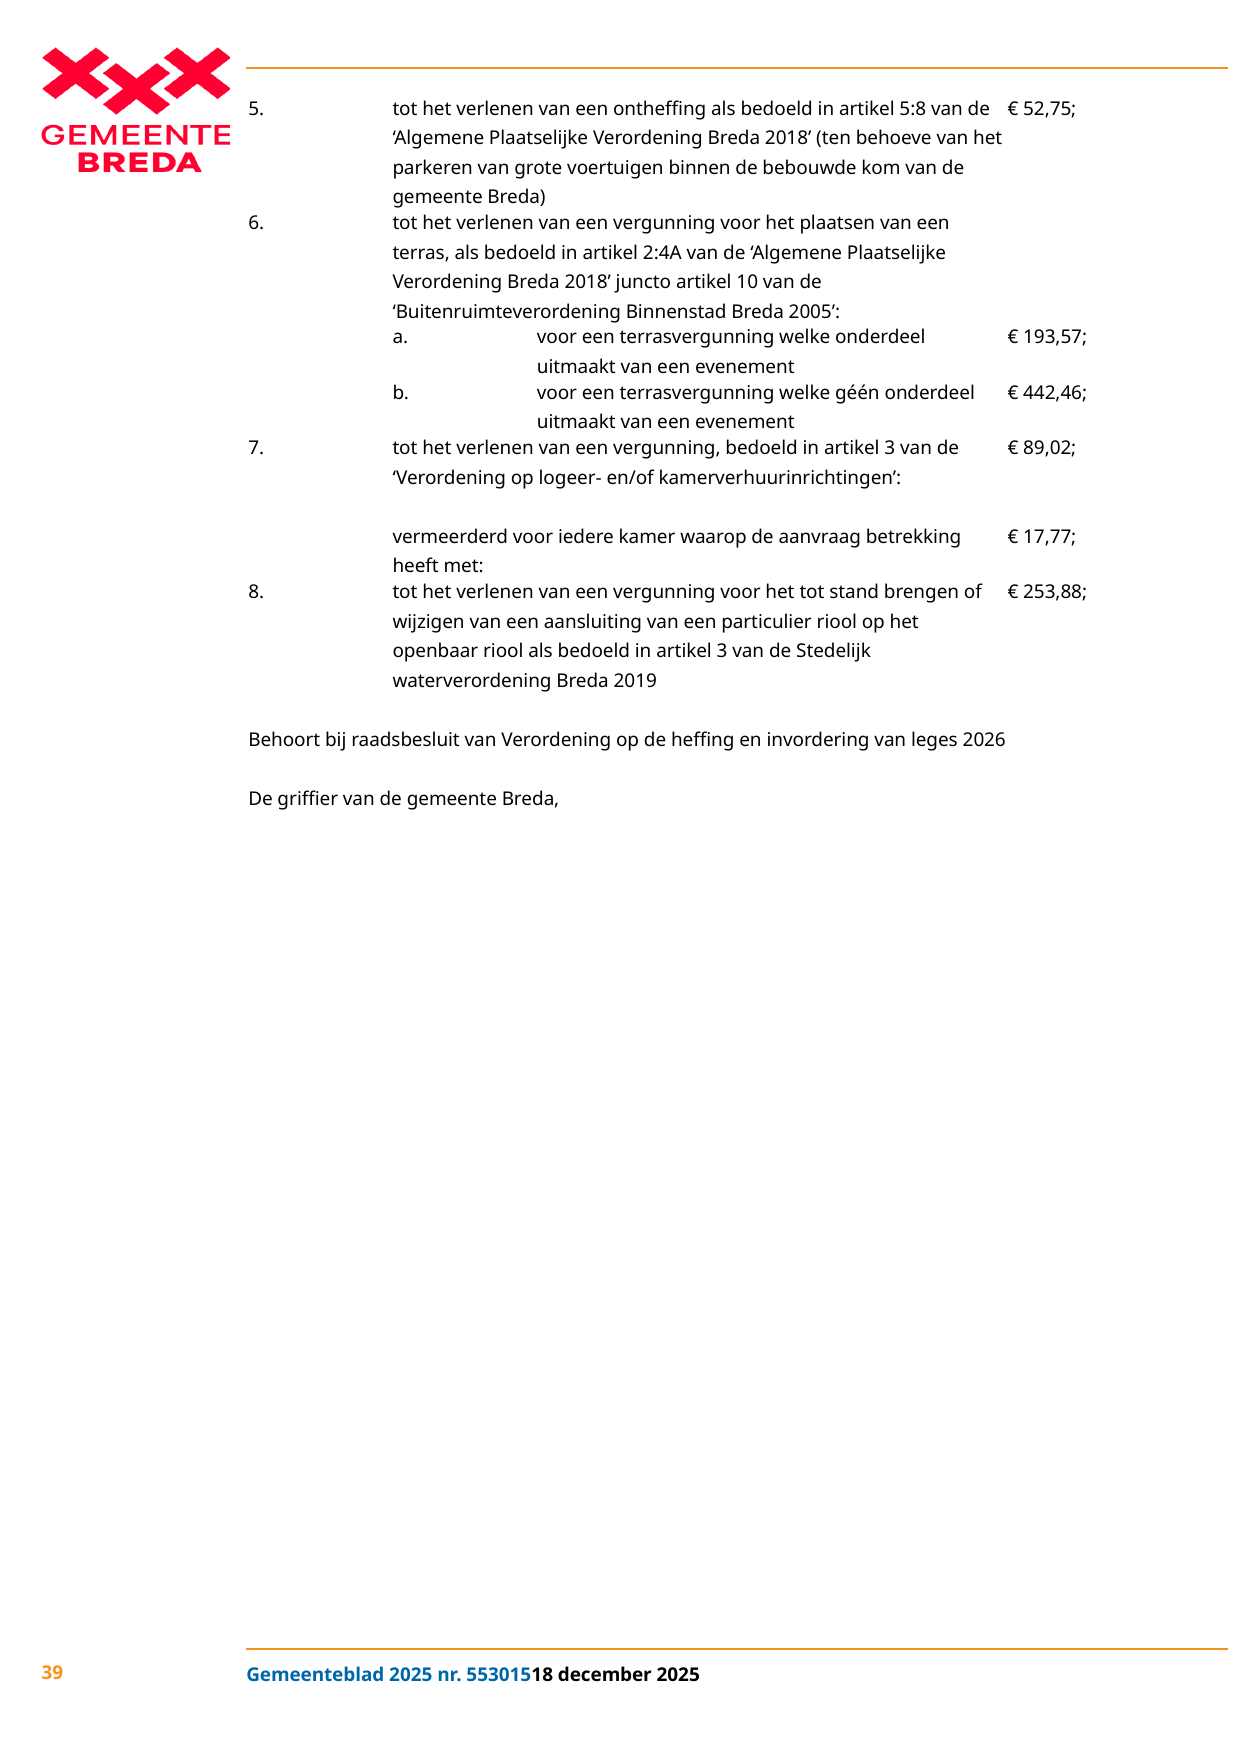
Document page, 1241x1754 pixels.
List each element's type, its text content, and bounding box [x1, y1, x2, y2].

table_cell € 442,46; [1007, 379, 1152, 434]
table_cell 7. [248, 434, 392, 578]
picture [41, 47, 231, 172]
table_cell tot het verlenen van een vergunning voor het tot stand brengen of wijzigen van een aansluiting van een particulier riool op het openbaar riool als bedoeld in artikel 3 van de Stedelijk waterverordening Breda 2019 [392, 579, 1007, 693]
text Behoort bij raadsbesluit van Verordening op de heffing en invordering van leges 2026 [248, 726, 1152, 751]
table_cell € 52,75; [1007, 95, 1152, 209]
table_cell b. [392, 379, 537, 434]
table_cell 5. [248, 95, 392, 209]
table_cell tot het verlenen van een ontheffing als bedoeld in artikel 5:8 van de ‘Algemene Plaatselijke Verordening Breda 2018’ (ten behoeve van het parkeren van grote voertuigen binnen de bebouwde kom van de gemeente Breda) [392, 95, 1007, 209]
table_cell voor een terrasvergunning welke géén onderdeel uitmaakt van een evenement [537, 379, 1007, 434]
table_cell € 193,57; [1007, 324, 1152, 379]
table_cell 6. [248, 209, 392, 324]
table_cell tot het verlenen van een vergunning voor het plaatsen van een terras, als bedoeld in artikel 2:4A van de ‘Algemene Plaatselijke Verordening Breda 2018’ juncto artikel 10 van de ‘Buitenruimteverordening Binnenstad Breda 2005’: [392, 209, 1007, 324]
table_cell 8. [248, 579, 392, 693]
table_cell [1007, 209, 1152, 324]
table_cell [248, 379, 392, 434]
table_cell voor een terrasvergunning welke onderdeel uitmaakt van een evenement [537, 324, 1007, 379]
table_cell [248, 324, 392, 379]
table_cell tot het verlenen van een vergunning, bedoeld in artikel 3 van de ‘Verordening op logeer- en/of kamerverhuurinrichtingen’: vermeerderd voor iedere kamer waarop de aanvraag betrekking heeft met: [392, 434, 1007, 578]
text De griffier van de gemeente Breda, [248, 785, 1152, 811]
table_cell a. [392, 324, 537, 379]
table_cell € 253,88; [1007, 579, 1152, 693]
table_cell € 89,02; € 17,77; [1007, 434, 1152, 578]
